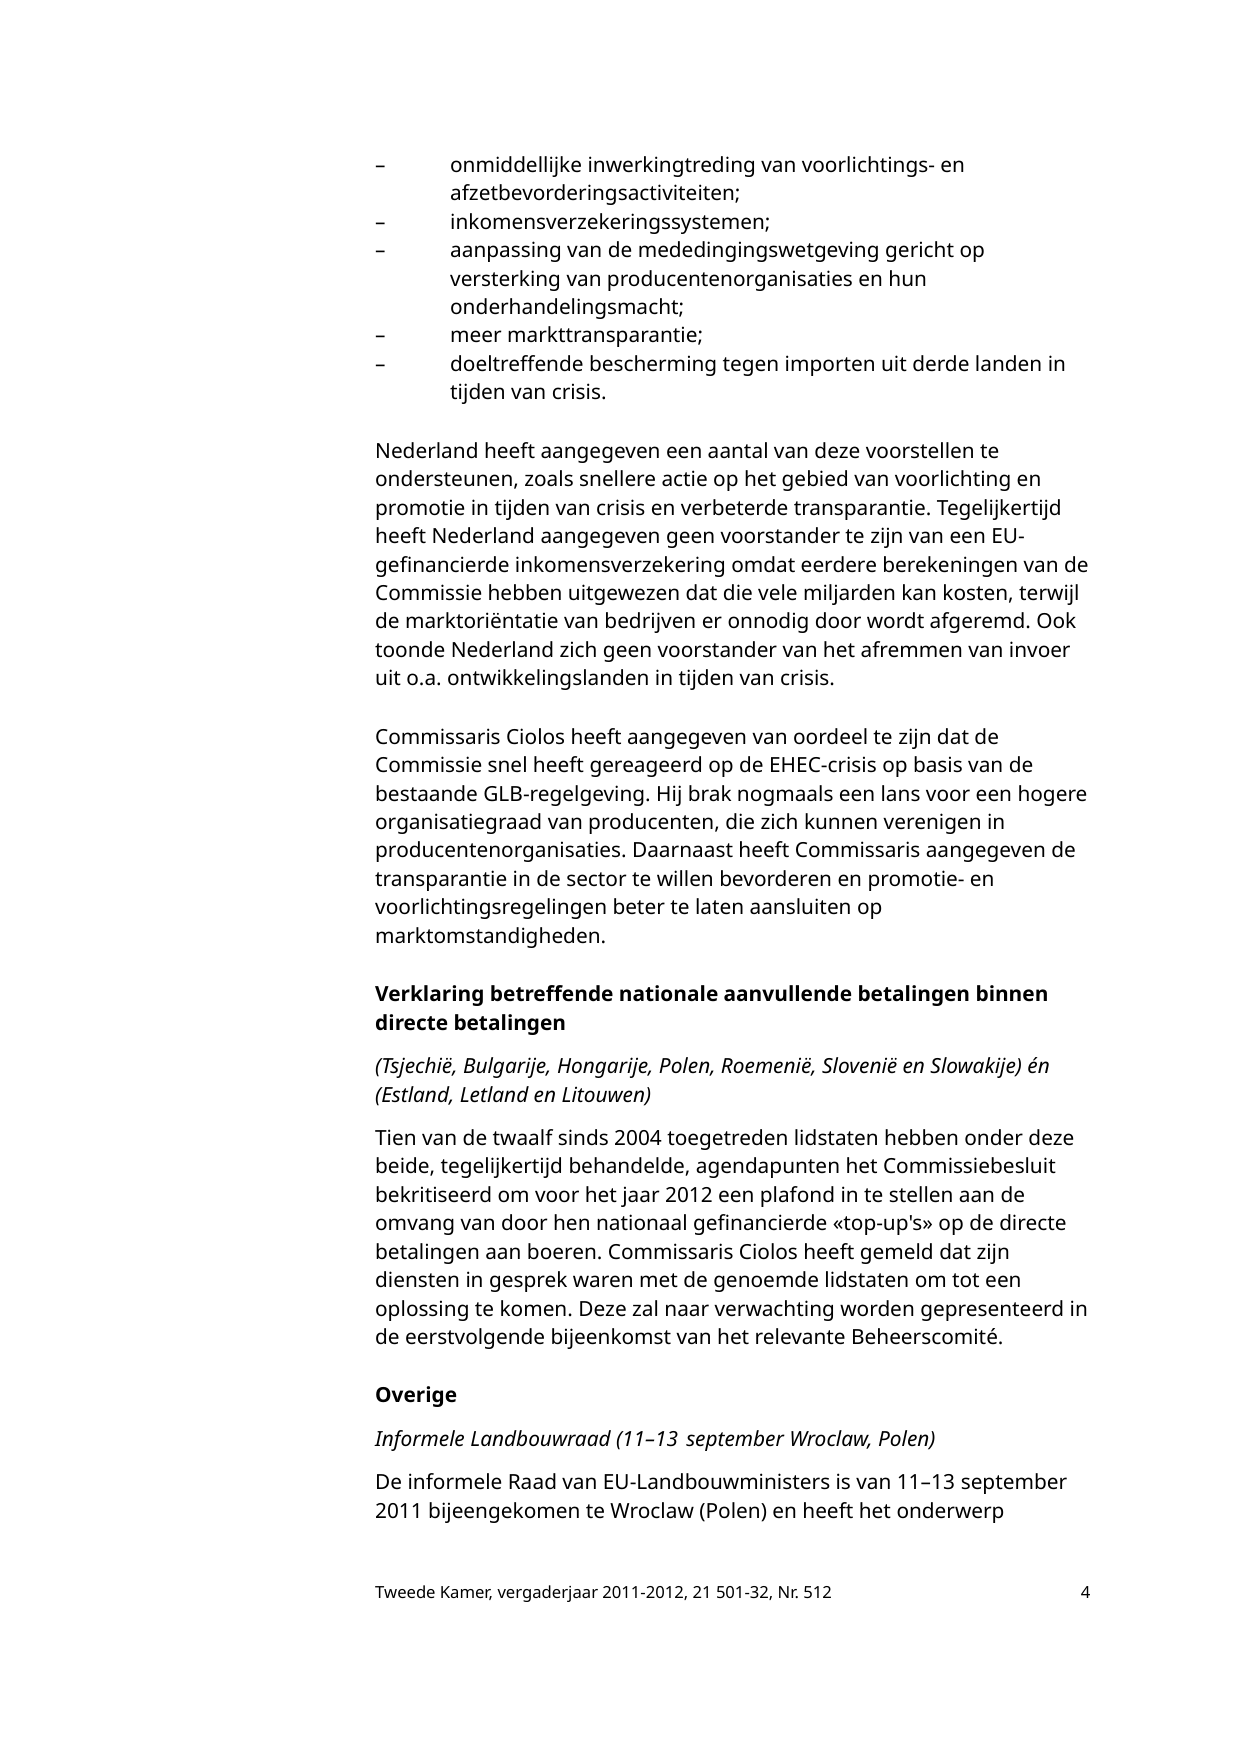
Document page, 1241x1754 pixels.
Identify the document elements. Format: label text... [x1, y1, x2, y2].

text Verklaring betreffende nationale aanvullende betalingen binnen directe betalingen [375, 979, 1090, 1036]
text Commissaris Ciolos heeft aangegeven van oordeel te zijn dat de Commissie snel heeft gereageerd op de EHEC-crisis op basis van de bestaande GLB-regelgeving. Hij brak nogmaals een lans voor een hogere organisatiegraad van producenten, die zich kunnen verenigen in producentenorganisaties. Daarnaast heeft Commissaris aangegeven de transparantie in de sector te willen bevorderen en promotie- en voorlichtingsregelingen beter te laten aansluiten op marktomstandigheden. [375, 722, 1090, 949]
list aanpassing van de mededingingswetgeving gericht op versterking van producentenorganisaties en hun onderhandelingsmacht; [375, 235, 1090, 321]
list doeltreffende bescherming tegen importen uit derde landen in tijden van crisis. [375, 349, 1090, 406]
list meer markttransparantie; [375, 321, 1090, 349]
text (Tsjechië, Bulgarije, Hongarije, Polen, Roemenië, Slovenië en Slowakije) én (Estland, Letland en Litouwen) [375, 1051, 1090, 1108]
list onmiddellijke inwerkingtreding van voorlichtings- en afzetbevorderingsactiviteiten; [375, 150, 1090, 207]
text Overige [375, 1381, 1090, 1409]
list inkomensverzekeringssystemen; [375, 207, 1090, 235]
text Nederland heeft aangegeven een aantal van deze voorstellen te ondersteunen, zoals snellere actie op het gebied van voorlichting en promotie in tijden van crisis en verbeterde transparantie. Tegelijkertijd heeft Nederland aangegeven geen voorstander te zijn van een EU-gefinancierde inkomensverzekering omdat eerdere berekeningen van de Commissie hebben uitgewezen dat die vele miljarden kan kosten, terwijl de marktoriëntatie van bedrijven er onnodig door wordt afgeremd. Ook toonde Nederland zich geen voorstander van het afremmen van invoer uit o.a. ontwikkelingslanden in tijden van crisis. [375, 436, 1090, 692]
text De informele Raad van EU-Landbouwministers is van 11–13 september 2011 bijeengekomen te Wroclaw (Polen) en heeft het onderwerp [375, 1467, 1090, 1524]
text Informele Landbouwraad (11–13 september Wroclaw, Polen) [375, 1424, 1090, 1452]
text Tien van de twaalf sinds 2004 toegetreden lidstaten hebben onder deze beide, tegelijkertijd behandelde, agendapunten het Commissiebesluit bekritiseerd om voor het jaar 2012 een plafond in te stellen aan de omvang van door hen nationaal gefinancierde «top-up's» op de directe betalingen aan boeren. Commissaris Ciolos heeft gemeld dat zijn diensten in gesprek waren met de genoemde lidstaten om tot een oplossing te komen. Deze zal naar verwachting worden gepresenteerd in de eerstvolgende bijeenkomst van het relevante Beheerscomité. [375, 1123, 1090, 1351]
